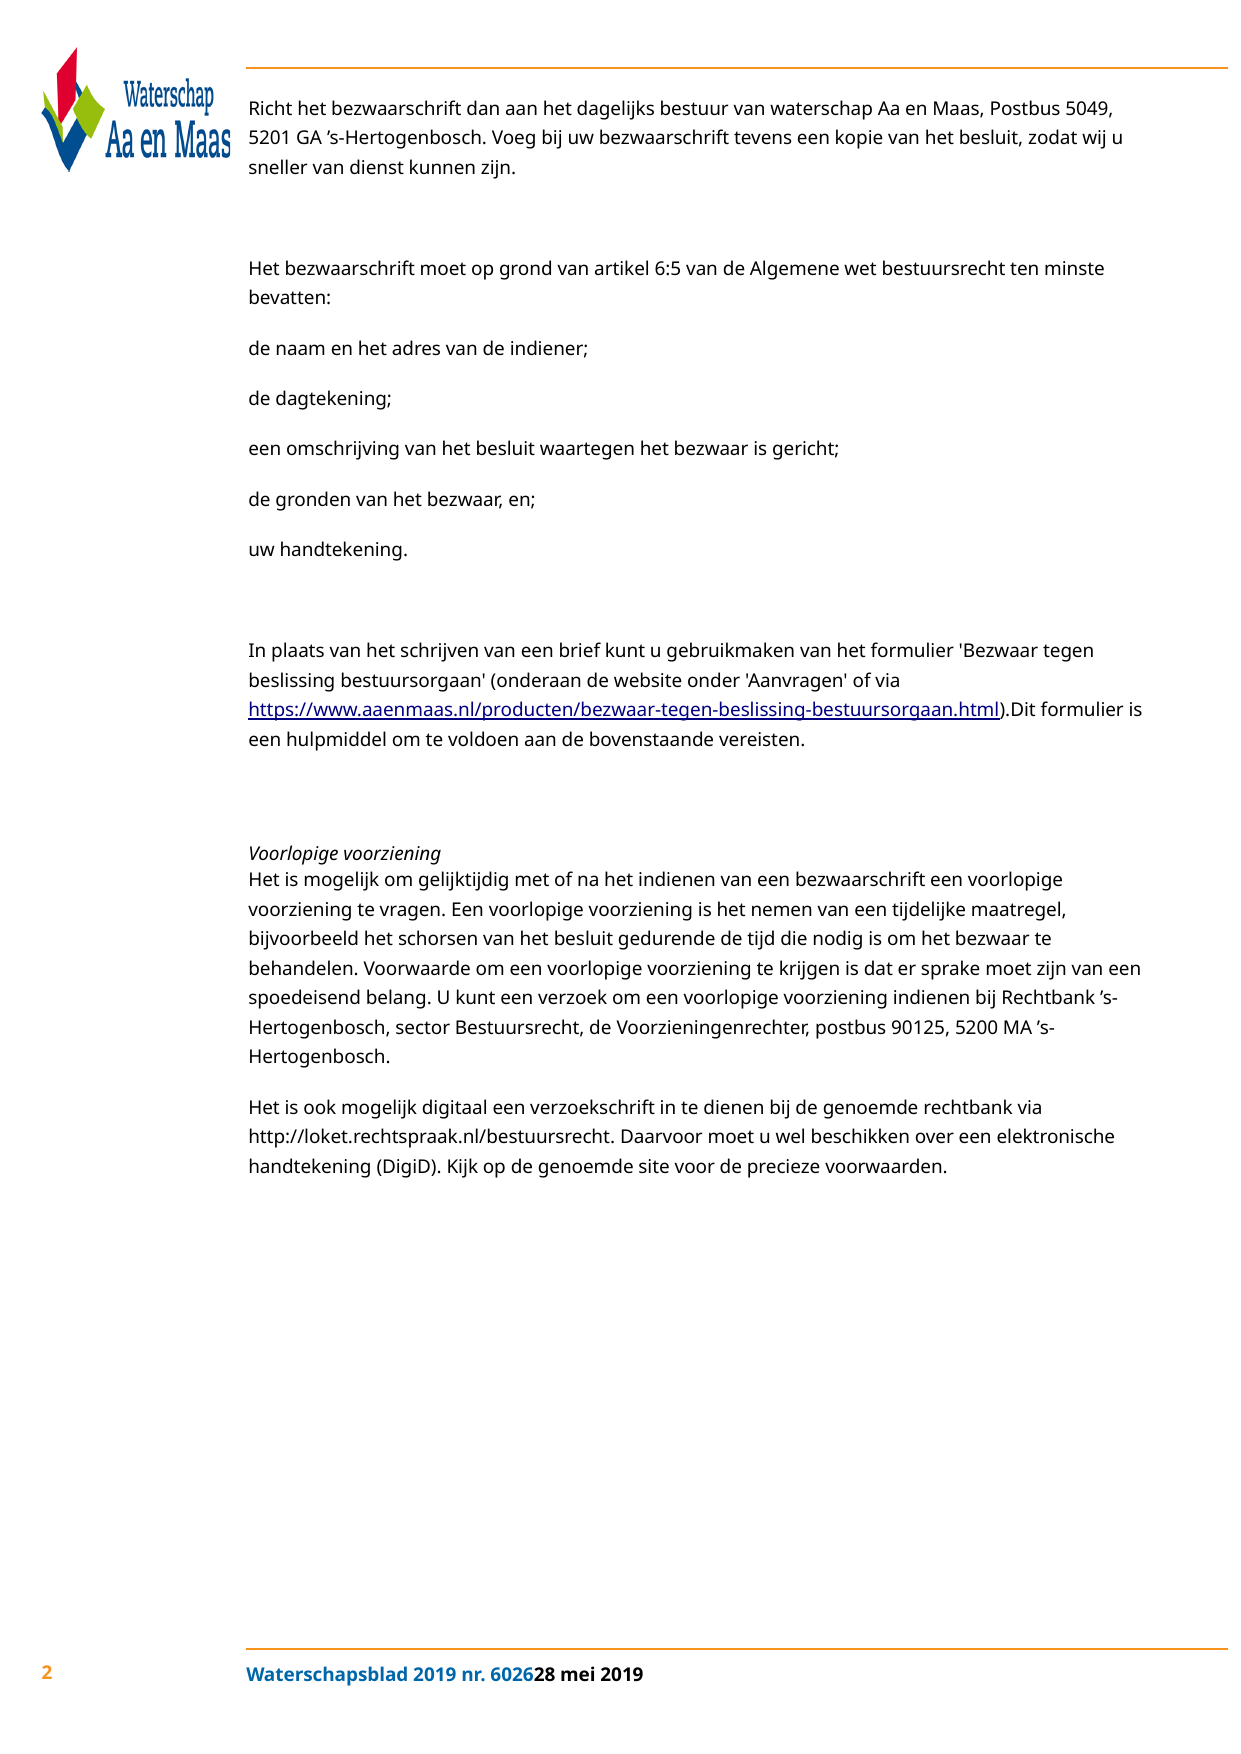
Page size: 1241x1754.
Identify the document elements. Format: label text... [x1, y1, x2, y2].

text Het is ook mogelijk digitaal een verzoekschrift in te dienen bij de genoemde rechtbank via http://loket.rechtspraak.nl/bestuursrecht. Daarvoor moet u wel beschikken over een elektronische handtekening (DigiD). Kijk op de genoemde site voor de precieze voorwaarden. [248, 1094, 1152, 1179]
text Richt het bezwaarschrift dan aan het dagelijks bestuur van waterschap Aa en Maas, Postbus 5049, 5201 GA ’s-Hertogenbosch. Voeg bij uw bezwaarschrift tevens een kopie van het besluit, zodat wij u sneller van dienst kunnen zijn. [248, 95, 1152, 180]
text Het is mogelijk om gelijktijdig met of na het indienen van een bezwaarschrift een voorlopige voorziening te vragen. Een voorlopige voorziening is het nemen van een tijdelijke maatregel, bijvoorbeeld het schorsen van het besluit gedurende de tijd die nodig is om het bezwaar te behandelen. Voorwaarde om een voorlopige voorziening te krijgen is dat er sprake moet zijn van een spoedeisend belang. U kunt een verzoek om een voorlopige voorziening indienen bij Rechtbank ’s-Hertogenbosch, sector Bestuursrecht, de Voorzieningenrechter, postbus 90125, 5200 MA ’s-Hertogenbosch. [248, 866, 1152, 1069]
text een omschrijving van het besluit waartegen het bezwaar is gericht; [248, 436, 1152, 461]
text de dagtekening; [248, 385, 1152, 411]
text Voorlopige voorziening [248, 840, 1152, 866]
text de naam en het adres van de indiener; [248, 335, 1152, 361]
text Het bezwaarschrift moet op grond van artikel 6:5 van de Algemene wet bestuursrecht ten minste bevatten: [248, 255, 1152, 310]
text In plaats van het schrijven van een brief kunt u gebruikmaken van het formulier 'Bezwaar tegen beslissing bestuursorgaan' (onderaan de website onder 'Aanvragen' of via https://www.aaenmaas.nl/producten/bezwaar-tegen-beslissing-bestuursorgaan.html).Dit formulier is een hulpmiddel om te voldoen aan de bovenstaande vereisten. [248, 637, 1152, 752]
text uw handtekening. [248, 536, 1152, 562]
text de gronden van het bezwaar, en; [248, 486, 1152, 512]
picture [41, 47, 231, 172]
